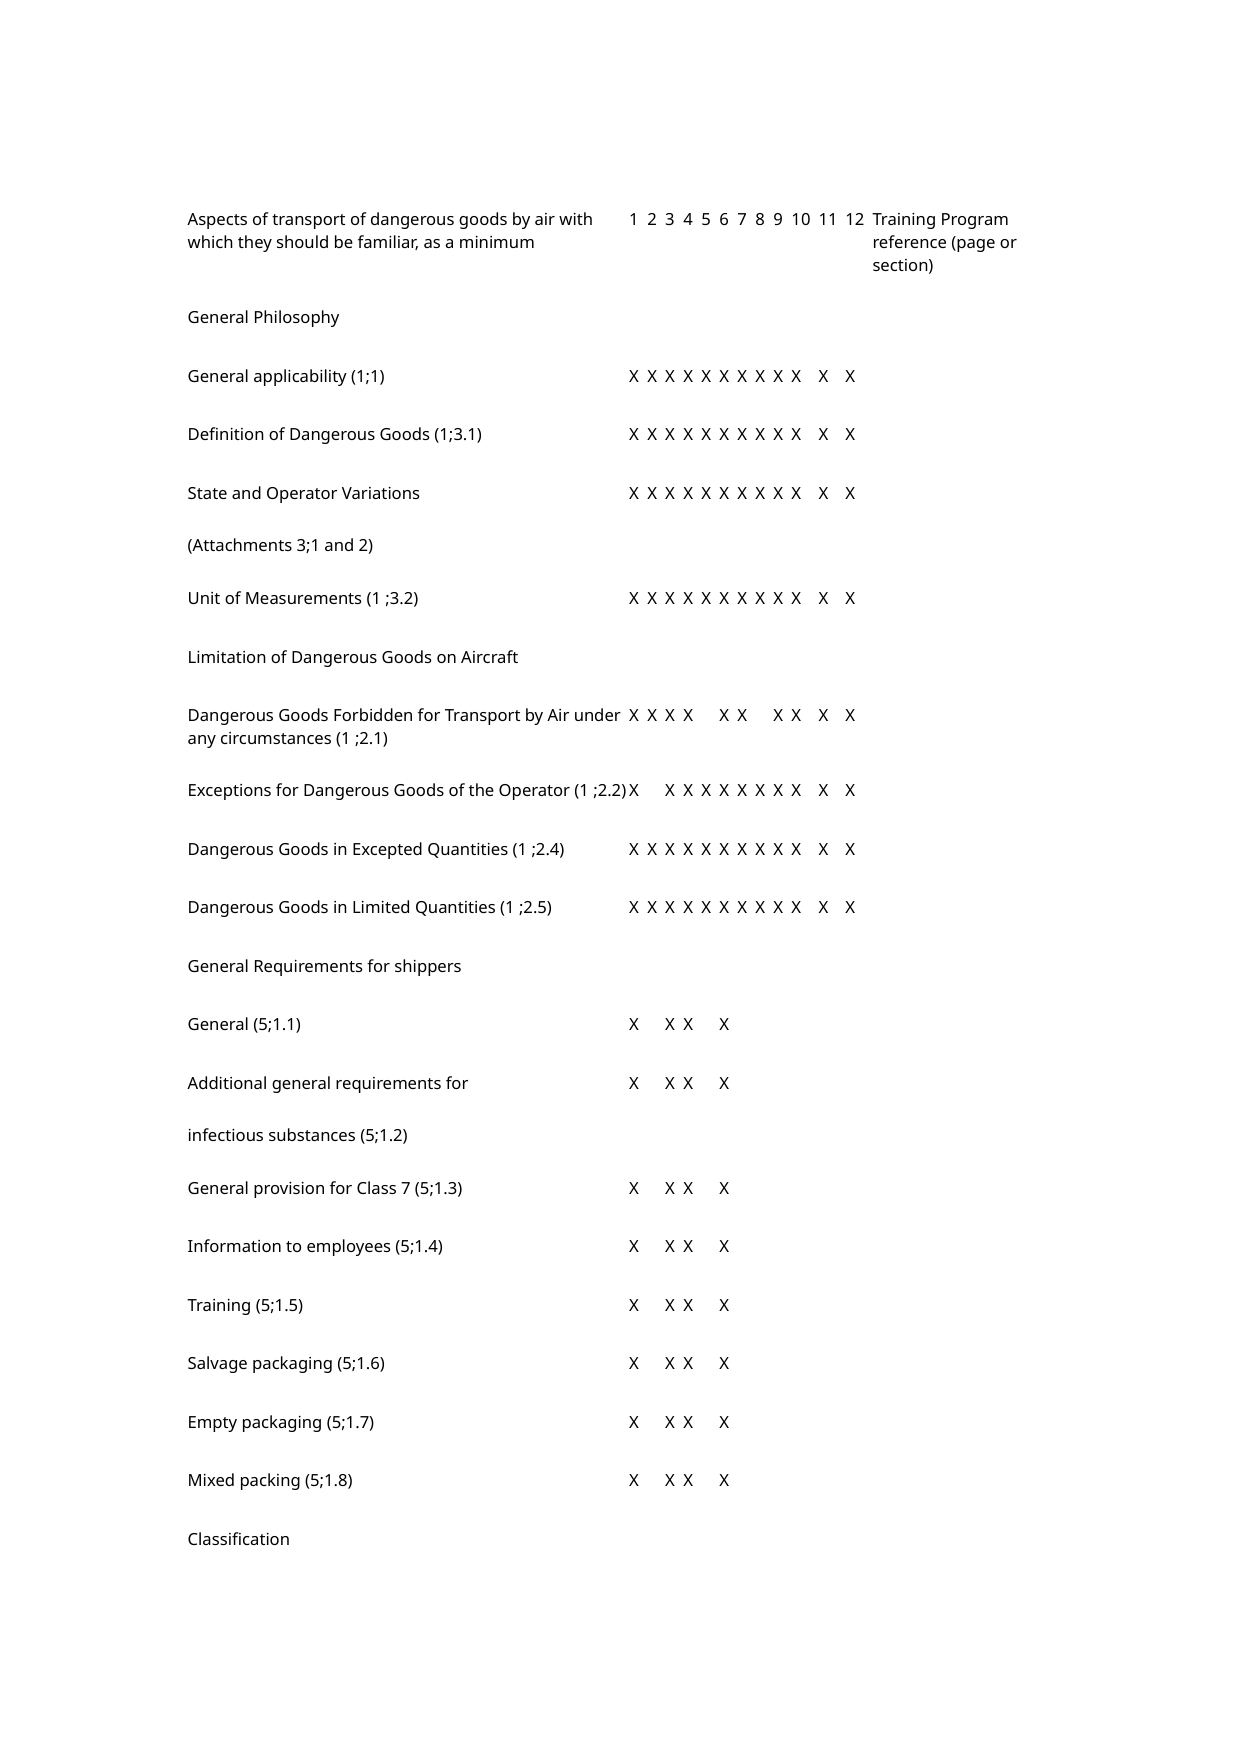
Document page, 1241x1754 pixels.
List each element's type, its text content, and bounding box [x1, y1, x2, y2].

table_cell Dangerous Goods in Excepted Quantities (1 ;2.4) [188, 838, 629, 896]
table_cell [791, 1294, 818, 1352]
table_cell X [683, 1071, 701, 1177]
table_cell [872, 645, 1053, 704]
table_cell [872, 1177, 1053, 1235]
table_cell [872, 306, 1053, 364]
table_cell X [701, 423, 719, 481]
table_cell [818, 1013, 845, 1071]
table_header 7 [737, 208, 755, 306]
table_cell [719, 954, 737, 1013]
table_cell [773, 1352, 791, 1410]
table_header 12 [845, 208, 872, 306]
table_cell X [755, 779, 773, 837]
table_cell [845, 1294, 872, 1352]
table_cell X [845, 365, 872, 423]
table_cell X [665, 896, 683, 954]
table_header 10 [791, 208, 818, 306]
table_cell [791, 1071, 818, 1177]
table_cell Dangerous Goods in Limited Quantities (1 ;2.5) [188, 896, 629, 954]
table_cell Empty packaging (5;1.7) [188, 1410, 629, 1469]
table_header 9 [773, 208, 791, 306]
table_cell X [773, 365, 791, 423]
table_cell X [629, 1410, 647, 1469]
table_cell [701, 645, 719, 704]
table_header Training Program reference (page or section) [872, 208, 1053, 306]
table_cell X [683, 704, 701, 779]
table_cell [701, 1352, 719, 1410]
table_cell [845, 306, 872, 364]
table_cell X [818, 423, 845, 481]
table_cell X [683, 838, 701, 896]
table_cell [818, 1071, 845, 1177]
table_cell X [629, 1469, 647, 1527]
table_cell [872, 704, 1053, 779]
table_cell [737, 1235, 755, 1293]
table_cell X [683, 896, 701, 954]
table_cell [845, 1071, 872, 1177]
table_cell [683, 645, 701, 704]
table_cell [872, 954, 1053, 1013]
table_cell X [719, 587, 737, 645]
table_cell General Requirements for shippers [188, 954, 629, 1013]
table_cell [773, 954, 791, 1013]
table_cell X [683, 1177, 701, 1235]
table_cell [755, 1294, 773, 1352]
table_cell State and Operator Variations (Attachments 3;1 and 2) [188, 481, 629, 587]
table_cell [773, 306, 791, 364]
table_cell X [665, 365, 683, 423]
table_cell X [737, 838, 755, 896]
table_cell [755, 1071, 773, 1177]
table_cell X [773, 704, 791, 779]
table_cell [818, 1410, 845, 1469]
table_cell [737, 1410, 755, 1469]
table_cell X [701, 779, 719, 837]
table_cell [773, 1071, 791, 1177]
table_cell X [845, 704, 872, 779]
table_cell [701, 1527, 719, 1586]
table_cell X [719, 1410, 737, 1469]
table_cell [755, 1352, 773, 1410]
table_cell [701, 704, 719, 779]
table_cell Unit of Measurements (1 ;3.2) [188, 587, 629, 645]
table_cell [701, 1177, 719, 1235]
table_cell X [818, 896, 845, 954]
table_cell [737, 954, 755, 1013]
table_cell [647, 1013, 665, 1071]
table_cell X [719, 1294, 737, 1352]
table_cell [845, 1410, 872, 1469]
table_cell X [629, 1177, 647, 1235]
table_cell [629, 306, 647, 364]
table_cell [872, 587, 1053, 645]
table_cell Dangerous Goods Forbidden for Transport by Air under any circumstances (1 ;2.1) [188, 704, 629, 779]
table_cell [701, 1469, 719, 1527]
table_cell [629, 954, 647, 1013]
table_cell X [647, 587, 665, 645]
table_cell [665, 306, 683, 364]
table_cell [629, 1527, 647, 1586]
table_cell [791, 306, 818, 364]
table_cell X [719, 1071, 737, 1177]
table_cell Information to employees (5;1.4) [188, 1235, 629, 1293]
table_cell [755, 954, 773, 1013]
table_cell X [701, 365, 719, 423]
table_cell [845, 1527, 872, 1586]
table_cell [791, 1469, 818, 1527]
table_cell [737, 1071, 755, 1177]
table_cell X [629, 1352, 647, 1410]
table_cell [647, 1410, 665, 1469]
table_cell X [647, 896, 665, 954]
table_cell X [737, 423, 755, 481]
table_cell [845, 1469, 872, 1527]
table_cell Classification [188, 1527, 629, 1586]
table_cell [737, 1294, 755, 1352]
table_cell X [665, 704, 683, 779]
table_cell [845, 1352, 872, 1410]
table_cell X [719, 1177, 737, 1235]
table_cell X [647, 365, 665, 423]
table_cell X [683, 365, 701, 423]
table_cell X [665, 1013, 683, 1071]
table_cell [647, 779, 665, 837]
table_cell [872, 1410, 1053, 1469]
table_cell X [773, 779, 791, 837]
table_cell X [737, 704, 755, 779]
table_cell [872, 481, 1053, 587]
table_cell [755, 306, 773, 364]
table_cell X [683, 1352, 701, 1410]
table_cell [773, 1469, 791, 1527]
table_cell [683, 954, 701, 1013]
table_cell [755, 1527, 773, 1586]
table_cell X [629, 423, 647, 481]
table_cell X [818, 587, 845, 645]
table_cell X [818, 779, 845, 837]
table_cell [755, 1013, 773, 1071]
table_cell General provision for Class 7 (5;1.3) [188, 1177, 629, 1235]
table_cell X [683, 423, 701, 481]
table_cell [818, 645, 845, 704]
table_cell [818, 1294, 845, 1352]
table_cell [737, 1527, 755, 1586]
table_cell X [755, 423, 773, 481]
table_cell [845, 1177, 872, 1235]
table_cell [773, 1177, 791, 1235]
table_cell X [647, 423, 665, 481]
table_cell X [683, 779, 701, 837]
table_cell X [737, 587, 755, 645]
table_cell X [791, 838, 818, 896]
table_cell [737, 1177, 755, 1235]
table_cell [701, 1071, 719, 1177]
table_cell X [629, 481, 647, 587]
table_cell [701, 1294, 719, 1352]
table_header 11 [818, 208, 845, 306]
table_cell Additional general requirements for infectious substances (5;1.2) [188, 1071, 629, 1177]
table_cell [872, 365, 1053, 423]
table_cell X [665, 1352, 683, 1410]
table_cell X [683, 1013, 701, 1071]
table_cell [755, 1177, 773, 1235]
table_cell X [719, 1469, 737, 1527]
table_cell General Philosophy [188, 306, 629, 364]
table_cell X [629, 1294, 647, 1352]
table_cell [872, 1469, 1053, 1527]
table_cell X [719, 365, 737, 423]
table_cell X [665, 1177, 683, 1235]
table_cell X [665, 1235, 683, 1293]
table_cell X [719, 1352, 737, 1410]
table_cell [737, 1469, 755, 1527]
table_cell [755, 1235, 773, 1293]
table_cell [755, 1410, 773, 1469]
table_cell X [755, 587, 773, 645]
table_cell [872, 779, 1053, 837]
table_cell X [845, 838, 872, 896]
table_cell X [719, 779, 737, 837]
table_cell [872, 1294, 1053, 1352]
table_cell [773, 645, 791, 704]
table_cell [773, 1527, 791, 1586]
table_cell [719, 1527, 737, 1586]
table_cell [872, 838, 1053, 896]
table_cell X [818, 838, 845, 896]
table_cell [719, 645, 737, 704]
table_cell X [629, 1071, 647, 1177]
table_cell X [773, 481, 791, 587]
table_cell [818, 1527, 845, 1586]
table_cell [647, 1527, 665, 1586]
table_cell X [845, 587, 872, 645]
table_cell [872, 1235, 1053, 1293]
table_cell [845, 645, 872, 704]
table_cell X [818, 365, 845, 423]
table_cell X [791, 481, 818, 587]
table_cell Definition of Dangerous Goods (1;3.1) [188, 423, 629, 481]
table_cell Training (5;1.5) [188, 1294, 629, 1352]
table_cell X [791, 704, 818, 779]
table_cell [737, 1013, 755, 1071]
table_cell [773, 1235, 791, 1293]
table_cell [647, 645, 665, 704]
table_cell X [701, 838, 719, 896]
table_cell [701, 1013, 719, 1071]
table_cell X [683, 1469, 701, 1527]
table_cell X [755, 365, 773, 423]
table_cell [719, 306, 737, 364]
table_cell [818, 1469, 845, 1527]
table_cell [647, 1235, 665, 1293]
table_cell [791, 1410, 818, 1469]
table_cell X [773, 896, 791, 954]
table_cell [818, 1352, 845, 1410]
table_cell X [683, 1235, 701, 1293]
table_cell [755, 1469, 773, 1527]
table_cell [872, 423, 1053, 481]
table_cell X [845, 779, 872, 837]
table_cell X [665, 587, 683, 645]
table_cell [791, 1235, 818, 1293]
table_cell [872, 1352, 1053, 1410]
table_cell [845, 1013, 872, 1071]
table_header 4 [683, 208, 701, 306]
table_cell [872, 1071, 1053, 1177]
table_cell Limitation of Dangerous Goods on Aircraft [188, 645, 629, 704]
table_cell X [791, 365, 818, 423]
table_cell [773, 1410, 791, 1469]
table_header 8 [755, 208, 773, 306]
table_cell X [683, 587, 701, 645]
table_cell [737, 306, 755, 364]
table_cell X [719, 896, 737, 954]
table_cell General (5;1.1) [188, 1013, 629, 1071]
table_cell X [737, 896, 755, 954]
table_cell [737, 645, 755, 704]
table_cell X [719, 1013, 737, 1071]
table_cell X [719, 704, 737, 779]
table_cell X [755, 481, 773, 587]
table_cell [647, 1177, 665, 1235]
table_cell X [629, 587, 647, 645]
table_cell [647, 1352, 665, 1410]
table_cell Mixed packing (5;1.8) [188, 1469, 629, 1527]
table_header 6 [719, 208, 737, 306]
table_header 2 [647, 208, 665, 306]
table_cell X [629, 838, 647, 896]
table_cell X [845, 896, 872, 954]
table_cell X [791, 423, 818, 481]
table_cell [755, 704, 773, 779]
table_cell Salvage packaging (5;1.6) [188, 1352, 629, 1410]
table_cell X [683, 1294, 701, 1352]
table_cell [701, 306, 719, 364]
table_cell X [629, 704, 647, 779]
table_cell X [629, 779, 647, 837]
table_cell X [665, 779, 683, 837]
table_cell [791, 1352, 818, 1410]
table_cell [755, 645, 773, 704]
table_cell [701, 1410, 719, 1469]
table_cell [872, 896, 1053, 954]
table_cell [818, 1235, 845, 1293]
table_cell X [845, 423, 872, 481]
table_cell X [845, 481, 872, 587]
table_cell X [683, 1410, 701, 1469]
table_cell X [647, 838, 665, 896]
table_cell X [629, 365, 647, 423]
table_cell [818, 954, 845, 1013]
table_cell [791, 1177, 818, 1235]
table_cell [683, 306, 701, 364]
table_cell X [791, 896, 818, 954]
table_cell X [719, 481, 737, 587]
table_cell X [629, 1235, 647, 1293]
table_cell [845, 954, 872, 1013]
table_cell X [665, 1410, 683, 1469]
table_cell X [665, 1294, 683, 1352]
table_cell X [773, 838, 791, 896]
table_header Aspects of transport of dangerous goods by air with which they should be familiar, as a minimum [188, 208, 629, 306]
table_cell X [719, 1235, 737, 1293]
table_cell [791, 1527, 818, 1586]
table_cell X [701, 587, 719, 645]
table_cell X [665, 1469, 683, 1527]
table_cell [647, 954, 665, 1013]
table_cell [629, 645, 647, 704]
table_cell X [737, 365, 755, 423]
table_cell X [818, 704, 845, 779]
table_cell X [791, 587, 818, 645]
table_cell [665, 645, 683, 704]
table_cell [647, 1071, 665, 1177]
table_cell [773, 1294, 791, 1352]
table_cell [791, 954, 818, 1013]
table_cell X [791, 779, 818, 837]
table_header 1 [629, 208, 647, 306]
table_cell [818, 306, 845, 364]
table_cell X [683, 481, 701, 587]
table_cell [647, 1294, 665, 1352]
table_cell [683, 1527, 701, 1586]
table_cell X [647, 704, 665, 779]
table_cell Exceptions for Dangerous Goods of the Operator (1 ;2.2) [188, 779, 629, 837]
table_header 5 [701, 208, 719, 306]
table_header 3 [665, 208, 683, 306]
table_cell X [629, 1013, 647, 1071]
table_cell X [665, 423, 683, 481]
table_cell X [629, 896, 647, 954]
table_cell [773, 1013, 791, 1071]
table_cell X [755, 838, 773, 896]
table_cell X [719, 838, 737, 896]
table_cell General applicability (1;1) [188, 365, 629, 423]
table_cell [665, 1527, 683, 1586]
table_cell [737, 1352, 755, 1410]
table_cell X [755, 896, 773, 954]
table_cell X [773, 587, 791, 645]
table_cell [818, 1177, 845, 1235]
table_cell [872, 1013, 1053, 1071]
table_cell [791, 1013, 818, 1071]
table_cell [701, 954, 719, 1013]
table_cell [791, 645, 818, 704]
table_cell [665, 954, 683, 1013]
table_cell X [701, 481, 719, 587]
table_cell X [665, 481, 683, 587]
table_cell X [665, 838, 683, 896]
table_cell [701, 1235, 719, 1293]
table_cell X [647, 481, 665, 587]
table_cell [647, 306, 665, 364]
table_cell X [737, 779, 755, 837]
table_cell X [719, 423, 737, 481]
table_cell [647, 1469, 665, 1527]
table_cell X [701, 896, 719, 954]
table_cell X [773, 423, 791, 481]
table_cell [845, 1235, 872, 1293]
table_cell X [818, 481, 845, 587]
table_cell X [665, 1071, 683, 1177]
table_cell X [737, 481, 755, 587]
table_cell [872, 1527, 1053, 1586]
